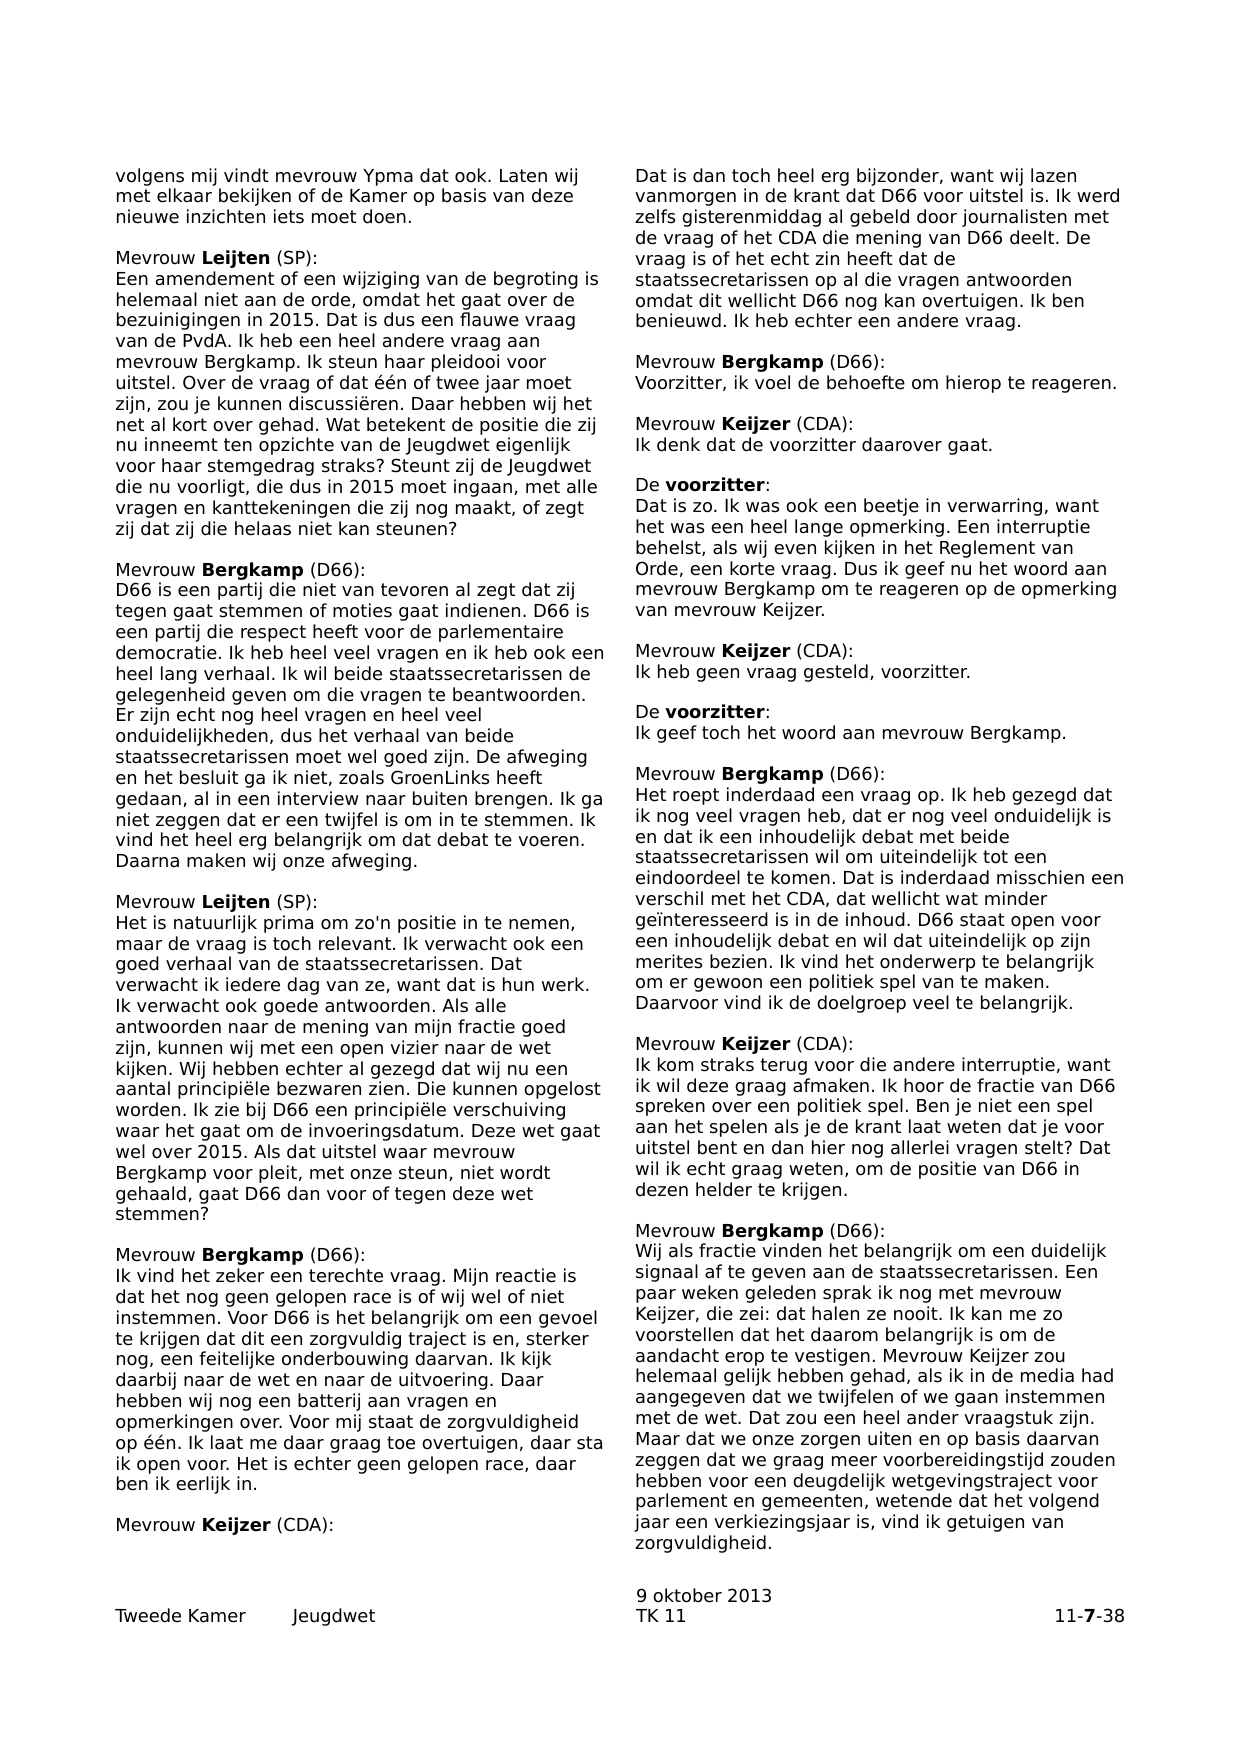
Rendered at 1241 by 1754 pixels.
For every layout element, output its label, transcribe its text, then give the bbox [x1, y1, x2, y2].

text Mevrouw Bergkamp (D66): [115, 559, 605, 580]
text Ik heb geen vraag gesteld, voorzitter. [635, 662, 1125, 682]
text Mevrouw Bergkamp (D66): [635, 1220, 1125, 1241]
text Mevrouw Keijzer (CDA): [635, 1034, 1125, 1054]
text De voorzitter: [635, 475, 1125, 496]
text Mevrouw Leijten (SP): [115, 248, 605, 268]
text Dat is dan toch heel erg bijzonder, want wij lazen vanmorgen in de krant dat D66 voor uitstel is. Ik werd zelfs gisterenmiddag al gebeld door journalisten met de vraag of het CDA die mening van D66 deelt. De vraag is of het echt zin heeft dat de staatssecretarissen op al die vragen antwoorden omdat dit wellicht D66 nog kan overtuigen. Ik ben benieuwd. Ik heb echter een andere vraag. [635, 165, 1125, 332]
text Ik geef toch het woord aan mevrouw Bergkamp. [635, 723, 1125, 744]
text Ik denk dat de voorzitter daarover gaat. [635, 434, 1125, 455]
text Mevrouw Keijzer (CDA): [635, 413, 1125, 434]
text Mevrouw Bergkamp (D66): [635, 352, 1125, 373]
text Mevrouw Leijten (SP): [115, 892, 605, 912]
text Mevrouw Keijzer (CDA): [635, 641, 1125, 662]
text Voorzitter, ik voel de behoefte om hierop te reageren. [635, 373, 1125, 393]
text Het roept inderdaad een vraag op. Ik heb gezegd dat ik nog veel vragen heb, dat er nog veel onduidelijk is en dat ik een inhoudelijk debat met beide staatssecretarissen wil om uiteindelijk tot een eindoordeel te komen. Dat is inderdaad misschien een verschil met het CDA, dat wellicht wat minder geïnteresseerd is in de inhoud. D66 staat open voor een inhoudelijk debat en wil dat uiteindelijk op zijn merites bezien. Ik vind het onderwerp te belangrijk om er gewoon een politiek spel van te maken. Daarvoor vind ik de doelgroep veel te belangrijk. [635, 785, 1125, 1014]
text Ik kom straks terug voor die andere interruptie, want ik wil deze graag afmaken. Ik hoor de fractie van D66 spreken over een politiek spel. Ben je niet een spel aan het spelen als je de krant laat weten dat je voor uitstel bent en dan hier nog allerlei vragen stelt? Dat wil ik echt graag weten, om de positie van D66 in dezen helder te krijgen. [635, 1054, 1125, 1200]
text volgens mij vindt mevrouw Ypma dat ook. Laten wij met elkaar bekijken of de Kamer op basis van deze nieuwe inzichten iets moet doen. [115, 165, 605, 228]
text Ik vind het zeker een terechte vraag. Mijn reactie is dat het nog geen gelopen race is of wij wel of niet instemmen. Voor D66 is het belangrijk om een gevoel te krijgen dat dit een zorgvuldig traject is en, sterker nog, een feitelijke onderbouwing daarvan. Ik kijk daarbij naar de wet en naar de uitvoering. Daar hebben wij nog een batterij aan vragen en opmerkingen over. Voor mij staat de zorgvuldigheid op één. Ik laat me daar graag toe overtuigen, daar sta ik open voor. Het is echter geen gelopen race, daar ben ik eerlijk in. [115, 1266, 605, 1495]
text Een amendement of een wijziging van de begroting is helemaal niet aan de orde, omdat het gaat over de bezuinigingen in 2015. Dat is dus een flauwe vraag van de PvdA. Ik heb een heel andere vraag aan mevrouw Bergkamp. Ik steun haar pleidooi voor uitstel. Over de vraag of dat één of twee jaar moet zijn, zou je kunnen discussiëren. Daar hebben wij het net al kort over gehad. Wat betekent de positie die zij nu inneemt ten opzichte van de Jeugdwet eigenlijk voor haar stemgedrag straks? Steunt zij de Jeugdwet die nu voorligt, die dus in 2015 moet ingaan, met alle vragen en kanttekeningen die zij nog maakt, of zegt zij dat zij die helaas niet kan steunen? [115, 268, 605, 539]
text Wij als fractie vinden het belangrijk om een duidelijk signaal af te geven aan de staatssecretarissen. Een paar weken geleden sprak ik nog met mevrouw Keijzer, die zei: dat halen ze nooit. Ik kan me zo voorstellen dat het daarom belangrijk is om de aandacht erop te vestigen. Mevrouw Keijzer zou helemaal gelijk hebben gehad, als ik in de media had aangegeven dat we twijfelen of we gaan instemmen met de wet. Dat zou een heel ander vraagstuk zijn. Maar dat we onze zorgen uiten en op basis daarvan zeggen dat we graag meer voorbereidingstijd zouden hebben voor een deugdelijk wetgevingstraject voor parlement en gemeenten, wetende dat het volgend jaar een verkiezingsjaar is, vind ik getuigen van zorgvuldigheid. [635, 1241, 1125, 1554]
text Mevrouw Bergkamp (D66): [115, 1245, 605, 1266]
text D66 is een partij die niet van tevoren al zegt dat zij tegen gaat stemmen of moties gaat indienen. D66 is een partij die respect heeft voor de parlementaire democratie. Ik heb heel veel vragen en ik heb ook een heel lang verhaal. Ik wil beide staatssecretarissen de gelegenheid geven om die vragen te beantwoorden. Er zijn echt nog heel vragen en heel veel onduidelijkheden, dus het verhaal van beide staatssecretarissen moet wel goed zijn. De afweging en het besluit ga ik niet, zoals GroenLinks heeft gedaan, al in een interview naar buiten brengen. Ik ga niet zeggen dat er een twijfel is om in te stemmen. Ik vind het heel erg belangrijk om dat debat te voeren. Daarna maken wij onze afweging. [115, 580, 605, 872]
text Het is natuurlijk prima om zo'n positie in te nemen, maar de vraag is toch relevant. Ik verwacht ook een goed verhaal van de staatssecretarissen. Dat verwacht ik iedere dag van ze, want dat is hun werk. Ik verwacht ook goede antwoorden. Als alle antwoorden naar de mening van mijn fractie goed zijn, kunnen wij met een open vizier naar de wet kijken. Wij hebben echter al gezegd dat wij nu een aantal principiële bezwaren zien. Die kunnen opgelost worden. Ik zie bij D66 een principiële verschuiving waar het gaat om de invoeringsdatum. Deze wet gaat wel over 2015. Als dat uitstel waar mevrouw Bergkamp voor pleit, met onze steun, niet wordt gehaald, gaat D66 dan voor of tegen deze wet stemmen? [115, 912, 605, 1225]
text Mevrouw Keijzer (CDA): [115, 1515, 605, 1536]
text Mevrouw Bergkamp (D66): [635, 764, 1125, 785]
text De voorzitter: [635, 702, 1125, 723]
text Dat is zo. Ik was ook een beetje in verwarring, want het was een heel lange opmerking. Een interruptie behelst, als wij even kijken in het Reglement van Orde, een korte vraag. Dus ik geef nu het woord aan mevrouw Bergkamp om te reageren op de opmerking van mevrouw Keijzer. [635, 496, 1125, 621]
